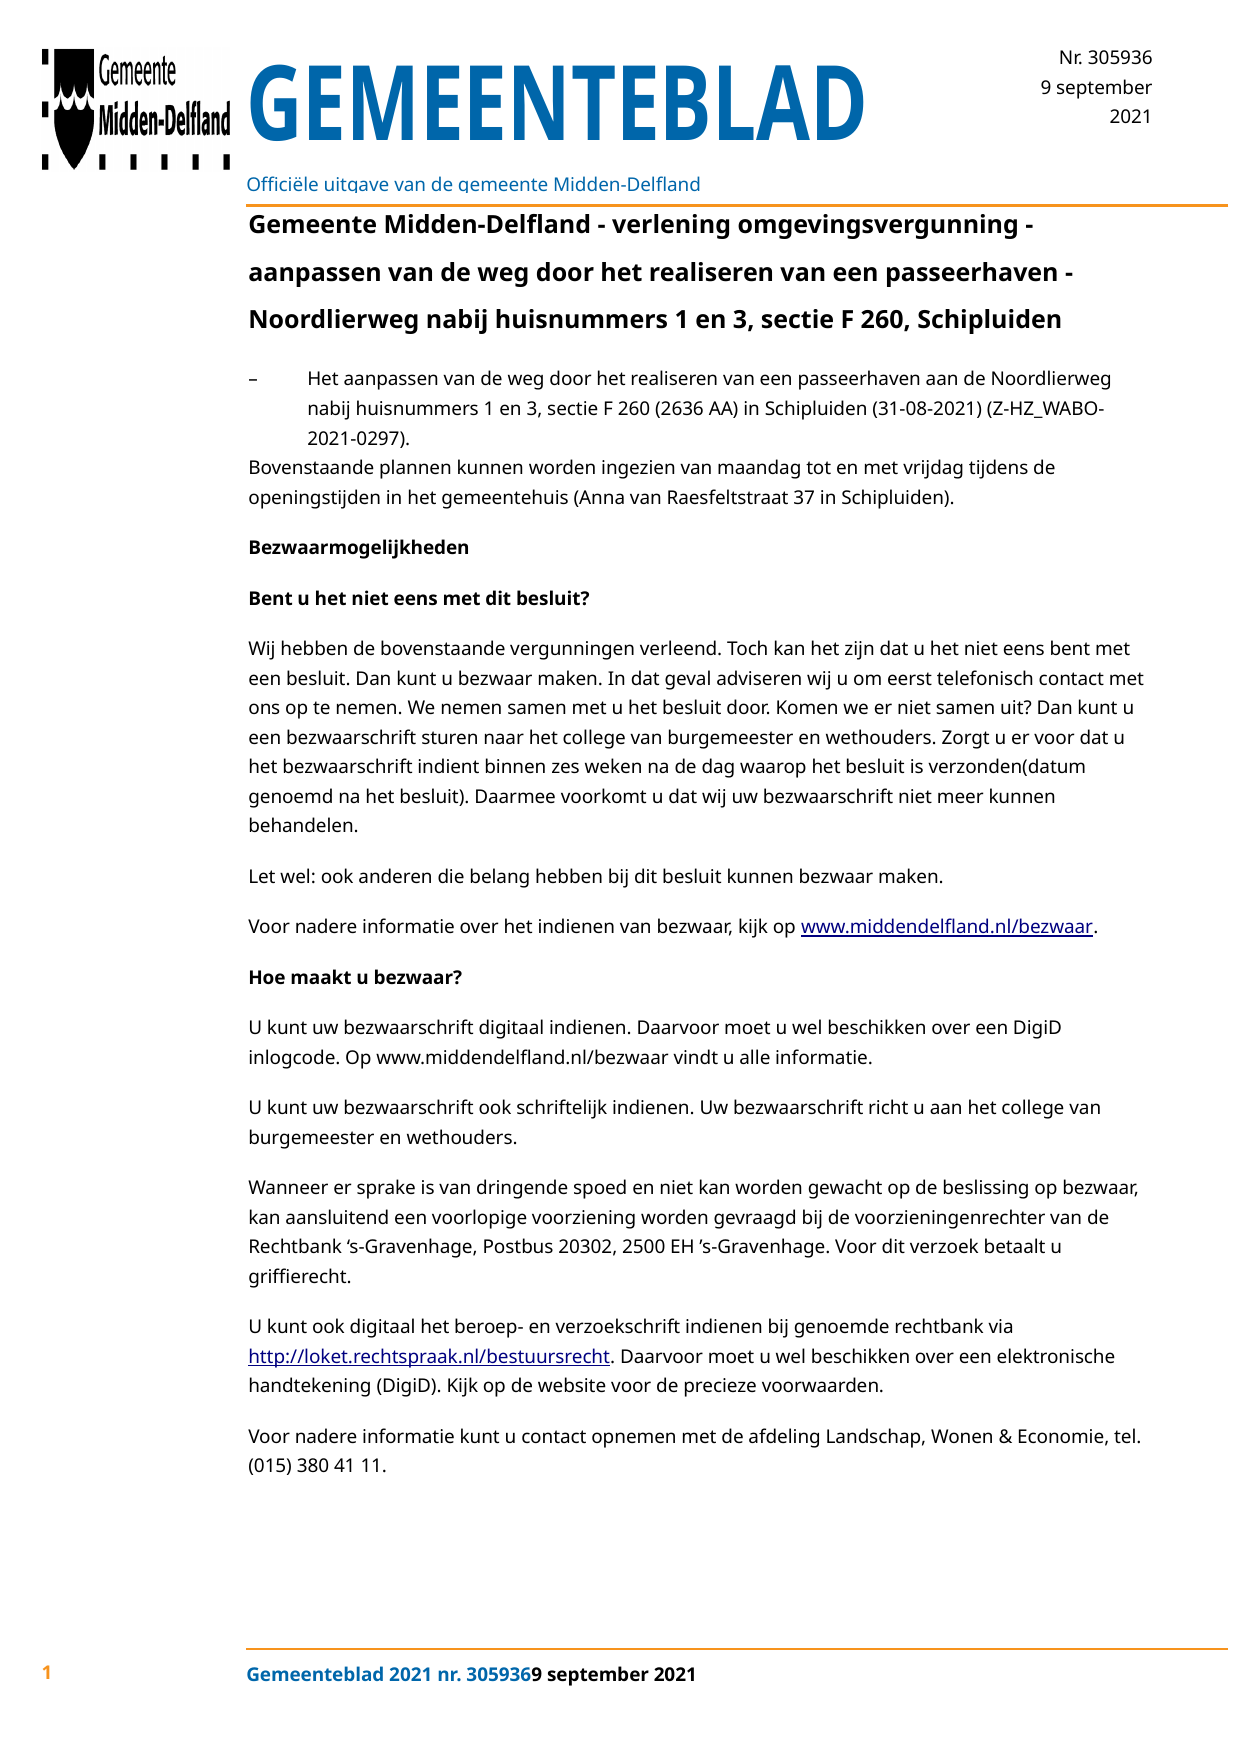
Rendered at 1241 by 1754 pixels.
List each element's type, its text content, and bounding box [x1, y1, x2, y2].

text U kunt uw bezwaarschrift ook schriftelijk indienen. Uw bezwaarschrift richt u aan het college van burgemeester en wethouders. [248, 1094, 1152, 1149]
text Bent u het niet eens met dit besluit? [248, 585, 1152, 610]
text U kunt uw bezwaarschrift digitaal indienen. Daarvoor moet u wel beschikken over een DigiD inlogcode. Op www.middendelfland.nl/bezwaar vindt u alle informatie. [248, 1014, 1152, 1069]
text Voor nadere informatie kunt u contact opnemen met de afdeling Landschap, Wonen & Economie, tel. (015) 380 41 11. [248, 1423, 1152, 1478]
text Bezwaarmogelijkheden [248, 534, 1152, 560]
text Wij hebben de bovenstaande vergunningen verleend. Toch kan het zijn dat u het niet eens bent met een besluit. Dan kunt u bezwaar maken. In dat geval adviseren wij u om eerst telefonisch contact met ons op te nemen. We nemen samen met u het besluit door. Komen we er niet samen uit? Dan kunt u een bezwaarschrift sturen naar het college van burgemeester en wethouders. Zorgt u er voor dat u het bezwaarschrift indient binnen zes weken na de dag waarop het besluit is verzonden(datum genoemd na het besluit). Daarmee voorkomt u dat wij uw bezwaarschrift niet meer kunnen behandelen. [248, 635, 1152, 838]
text Voor nadere informatie over het indienen van bezwaar, kijk op www.middendelfland.nl/bezwaar. [248, 913, 1152, 939]
text Gemeente Midden-Delfland - verlening omgevingsvergunning - aanpassen van de weg door het realiseren van een passeerhaven - Noordlierweg nabij huisnummers 1 en 3, sectie F 260, Schipluiden [248, 207, 1152, 336]
text U kunt ook digitaal het beroep- en verzoekschrift indienen bij genoemde rechtbank via http://loket.rechtspraak.nl/bestuursrecht. Daarvoor moet u wel beschikken over een elektronische handtekening (DigiD). Kijk op de website voor de precieze voorwaarden. [248, 1313, 1152, 1398]
text Wanneer er sprake is van dringende spoed en niet kan worden gewacht op de beslissing op bezwaar, kan aansluitend een voorlopige voorziening worden gevraagd bij de voorzieningenrechter van de Rechtbank ‘s-Gravenhage, Postbus 20302, 2500 EH ’s-Gravenhage. Voor dit verzoek betaalt u griffierecht. [248, 1174, 1152, 1289]
text Bovenstaande plannen kunnen worden ingezien van maandag tot en met vrijdag tijdens de openingstijden in het gemeentehuis (Anna van Raesfeltstraat 37 in Schipluiden). [248, 454, 1152, 509]
list Het aanpassen van de weg door het realiseren van een passeerhaven aan de Noordlierweg nabij huisnummers 1 en 3, sectie F 260 (2636 AA) in Schipluiden (31-08-2021) (Z-HZ_WABO-2021-0297). [248, 366, 1152, 450]
text Let wel: ook anderen die belang hebben bij dit besluit kunnen bezwaar maken. [248, 863, 1152, 889]
picture [41, 47, 231, 172]
text Hoe maakt u bezwaar? [248, 964, 1152, 989]
